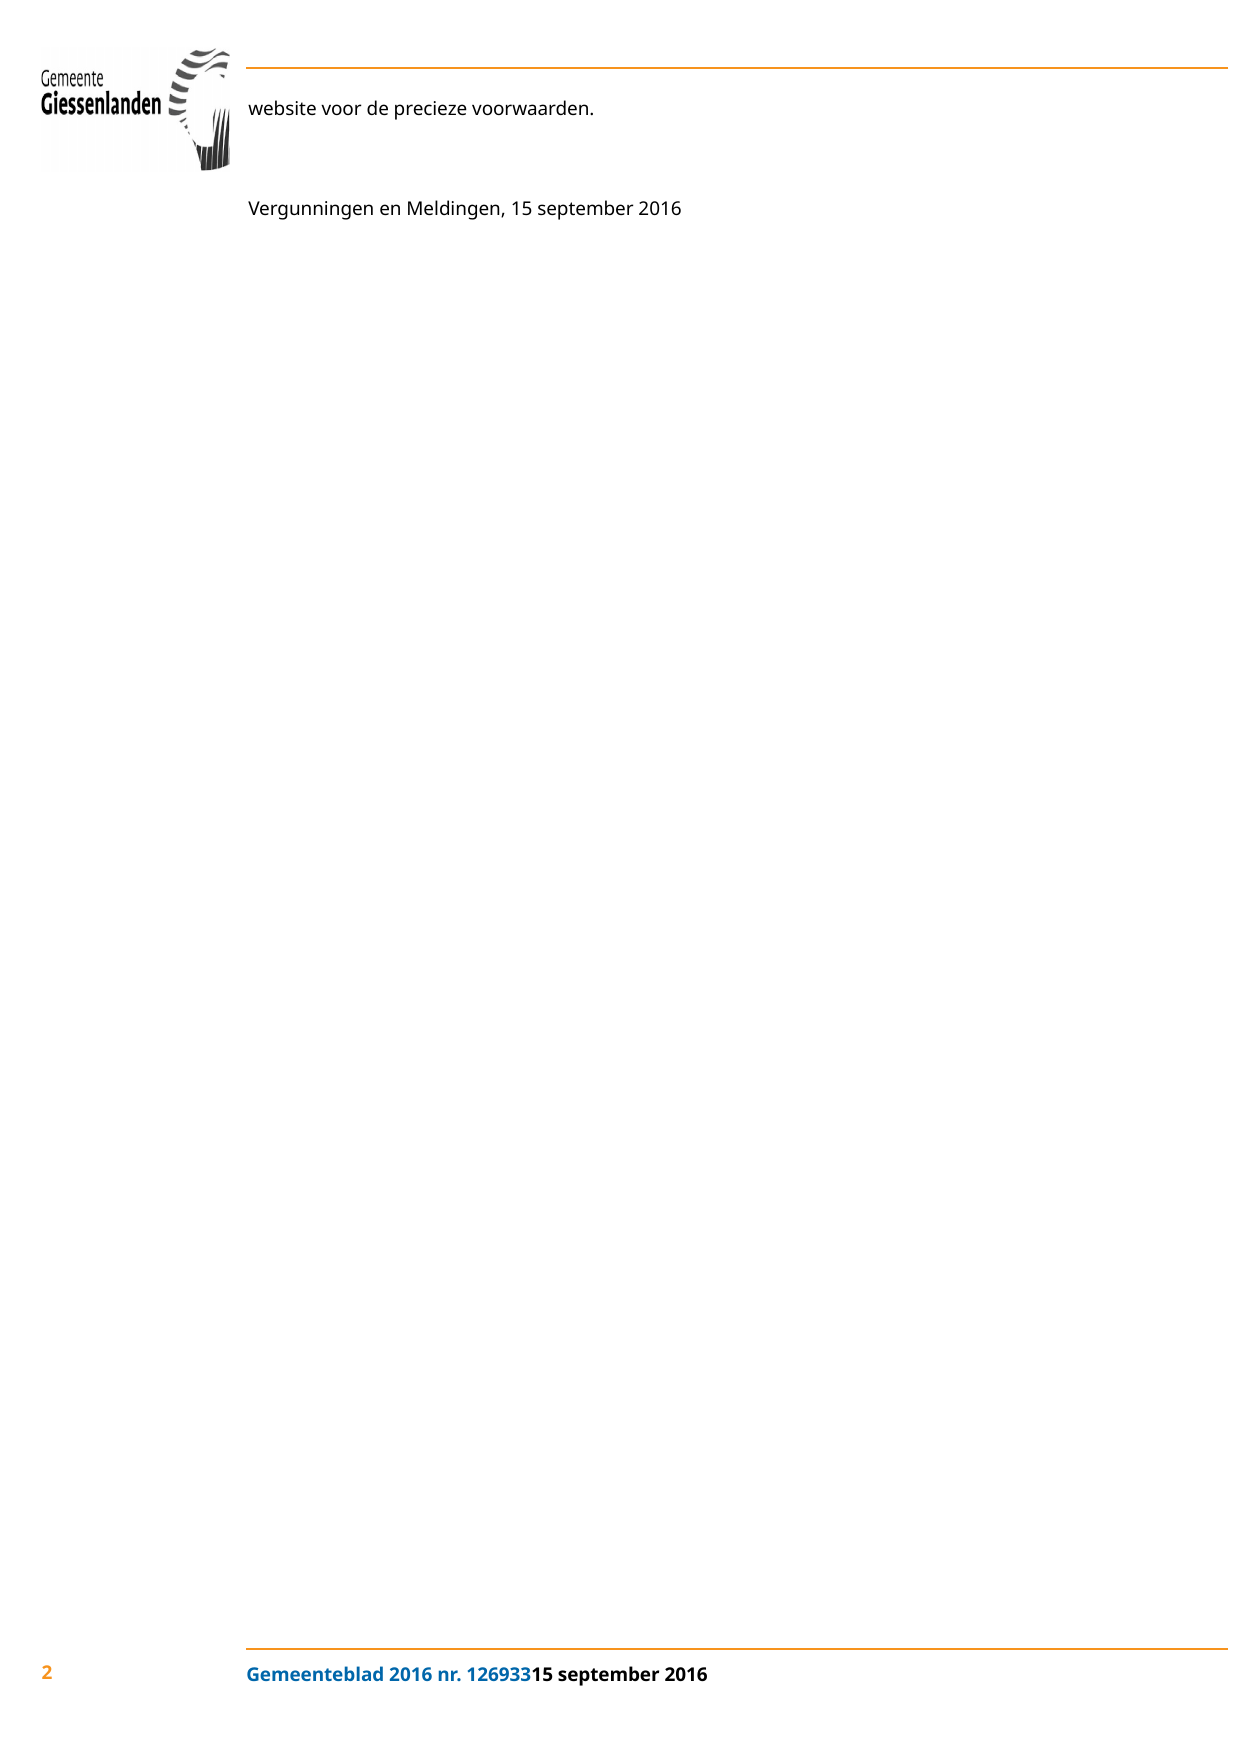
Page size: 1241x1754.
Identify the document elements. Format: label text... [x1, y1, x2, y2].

text Vergunningen en Meldingen, 15 september 2016 [248, 196, 1152, 221]
text website voor de precieze voorwaarden. [248, 95, 1152, 121]
picture [41, 47, 231, 172]
